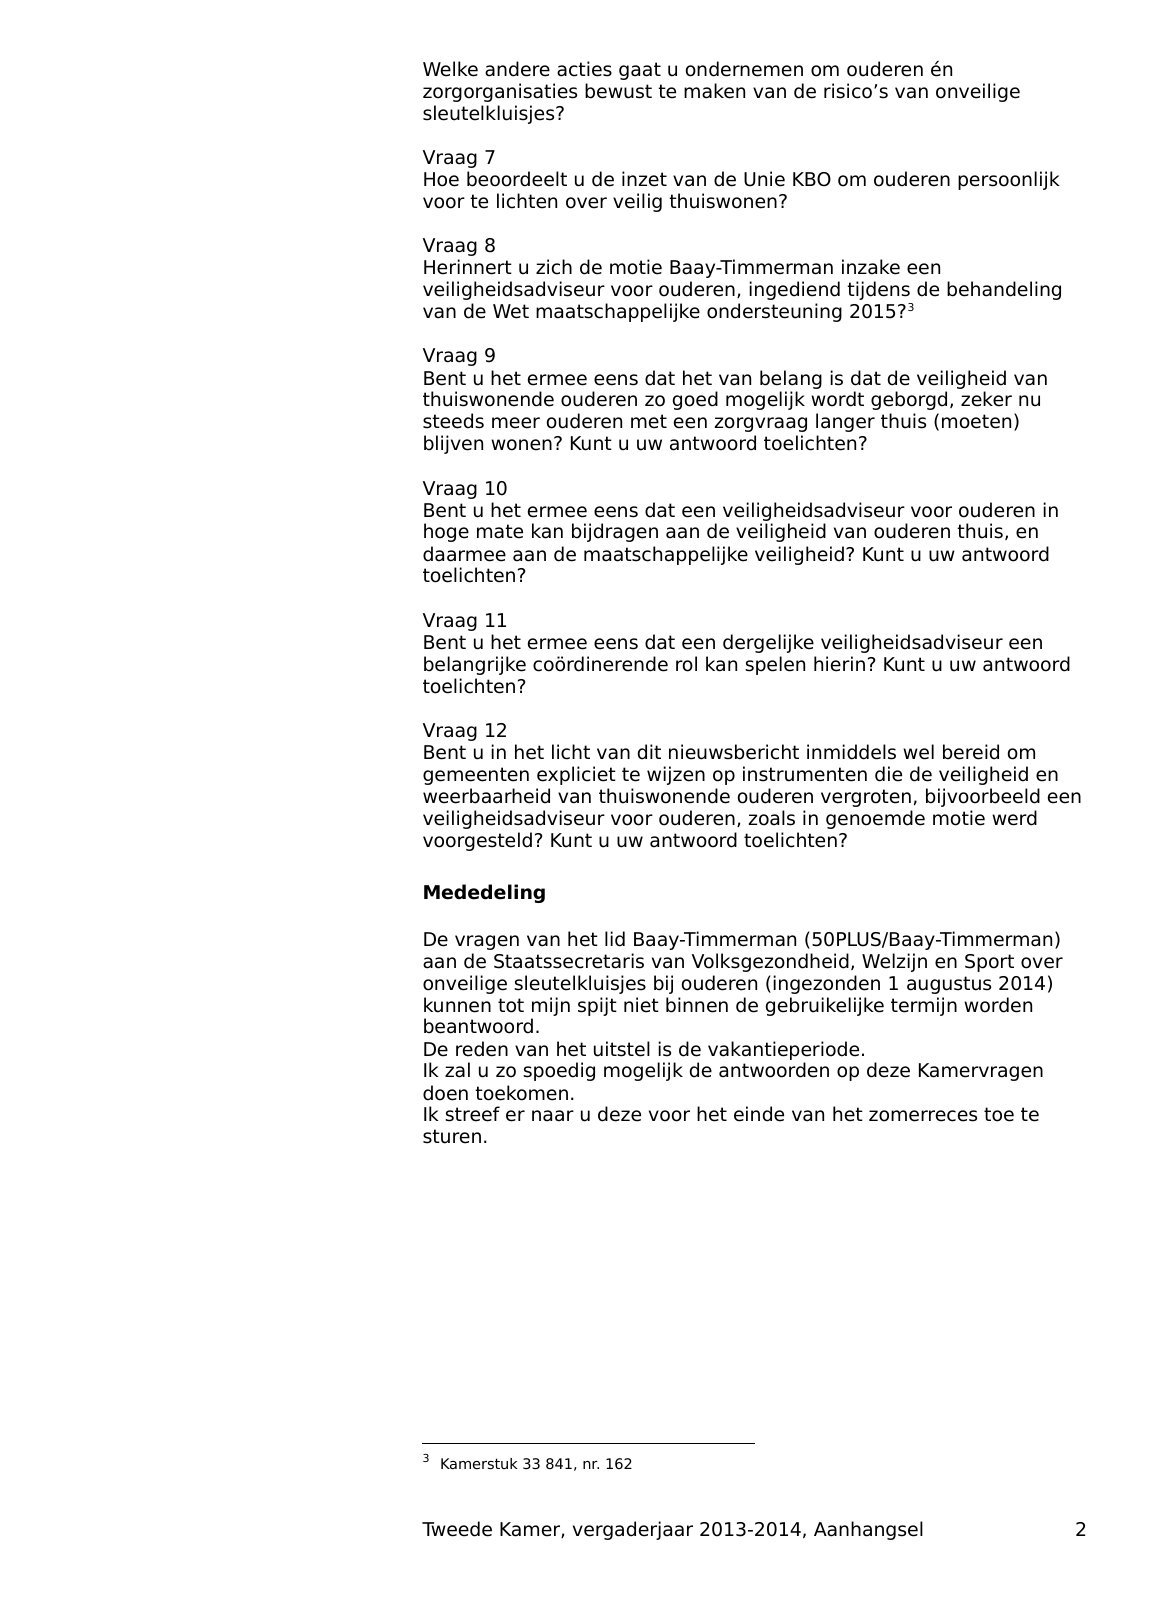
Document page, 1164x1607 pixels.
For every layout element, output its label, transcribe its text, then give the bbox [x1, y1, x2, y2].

text Kamerstuk 33 841, nr. 162 [422, 1452, 1087, 1474]
text Vraag 11 [422, 609, 1087, 632]
text Vraag 10 [422, 477, 1087, 499]
subtitle Mededeling [422, 882, 1087, 903]
text Vraag 8 [422, 235, 1087, 257]
text Hoe beoordeelt u de inzet van de Unie KBO om ouderen persoonlijk voor te lichten over veilig thuiswonen? [422, 169, 1087, 213]
text Bent u het ermee eens dat een dergelijke veiligheidsadviseur een belangrijke coördinerende rol kan spelen hierin? Kunt u uw antwoord toelichten? [422, 632, 1087, 697]
text Welke andere acties gaat u ondernemen om ouderen én zorgorganisaties bewust te maken van de risico’s van onveilige sleutelkluisjes? [422, 59, 1087, 125]
text Bent u het ermee eens dat een veiligheidsadviseur voor ouderen in hoge mate kan bijdragen aan de veiligheid van ouderen thuis, en daarmee aan de maatschappelijke veiligheid? Kunt u uw antwoord toelichten? [422, 499, 1087, 587]
text De reden van het uitstel is de vakantieperiode. [422, 1038, 1087, 1060]
text Vraag 7 [422, 147, 1087, 169]
text Ik zal u zo spoedig mogelijk de antwoorden op deze Kamervragen doen toekomen. [422, 1060, 1087, 1104]
text Vraag 12 [422, 720, 1087, 742]
text Ik streef er naar u deze voor het einde van het zomerreces toe te sturen. [422, 1104, 1087, 1148]
text Bent u in het licht van dit nieuwsbericht inmiddels wel bereid om gemeenten expliciet te wijzen op instrumenten die de veiligheid en weerbaarheid van thuiswonende ouderen vergroten, bijvoorbeeld een veiligheidsadviseur voor ouderen, zoals in genoemde motie werd voorgesteld? Kunt u uw antwoord toelichten? [422, 742, 1087, 852]
text Vraag 9 [422, 345, 1087, 367]
text De vragen van het lid Baay-Timmerman (50PLUS/Baay-Timmerman) aan de Staatssecretaris van Volksgezondheid, Welzijn en Sport over onveilige sleutelkluisjes bij ouderen (ingezonden 1 augustus 2014) kunnen tot mijn spijt niet binnen de gebruikelijke termijn worden beantwoord. [422, 928, 1087, 1038]
text Herinnert u zich de motie Baay-Timmerman inzake een veiligheidsadviseur voor ouderen, ingediend tijdens de behandeling van de Wet maatschappelijke ondersteuning 2015? [422, 257, 1087, 323]
text Bent u het ermee eens dat het van belang is dat de veiligheid van thuiswonende ouderen zo goed mogelijk wordt geborgd, zeker nu steeds meer ouderen met een zorgvraag langer thuis (moeten) blijven wonen? Kunt u uw antwoord toelichten? [422, 367, 1087, 455]
